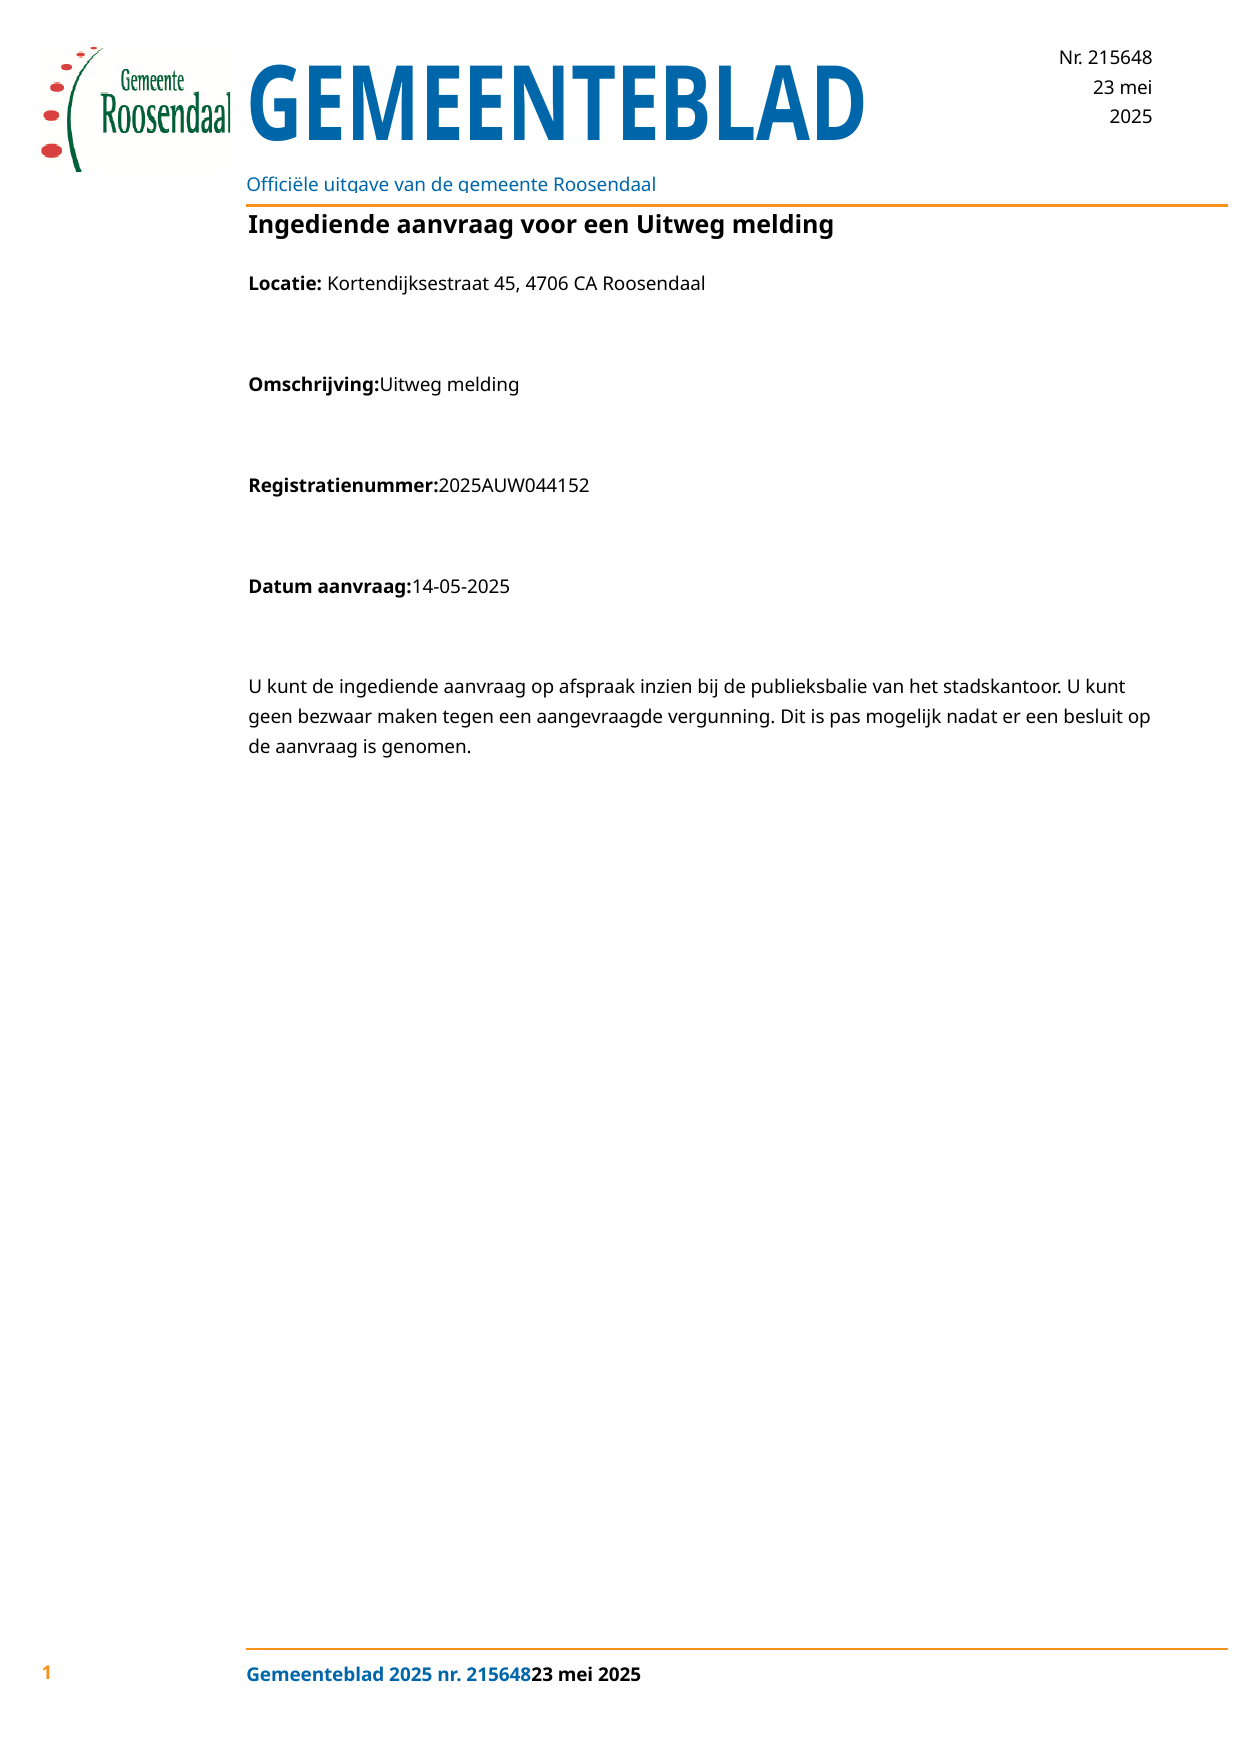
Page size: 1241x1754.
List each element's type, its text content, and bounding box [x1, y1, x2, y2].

text Datum aanvraag:14-05-2025 [248, 573, 1152, 598]
text U kunt de ingediende aanvraag op afspraak inzien bij de publieksbalie van het stadskantoor. U kunt geen bezwaar maken tegen een aangevraagde vergunning. Dit is pas mogelijk nadat er een besluit op de aanvraag is genomen. [248, 674, 1152, 758]
picture [41, 47, 231, 172]
text Ingediende aanvraag voor een Uitweg melding [248, 207, 1152, 241]
text Locatie: Kortendijksestraat 45, 4706 CA Roosendaal [248, 270, 1152, 296]
text Omschrijving:Uitweg melding [248, 371, 1152, 397]
text Registratienummer:2025AUW044152 [248, 472, 1152, 498]
